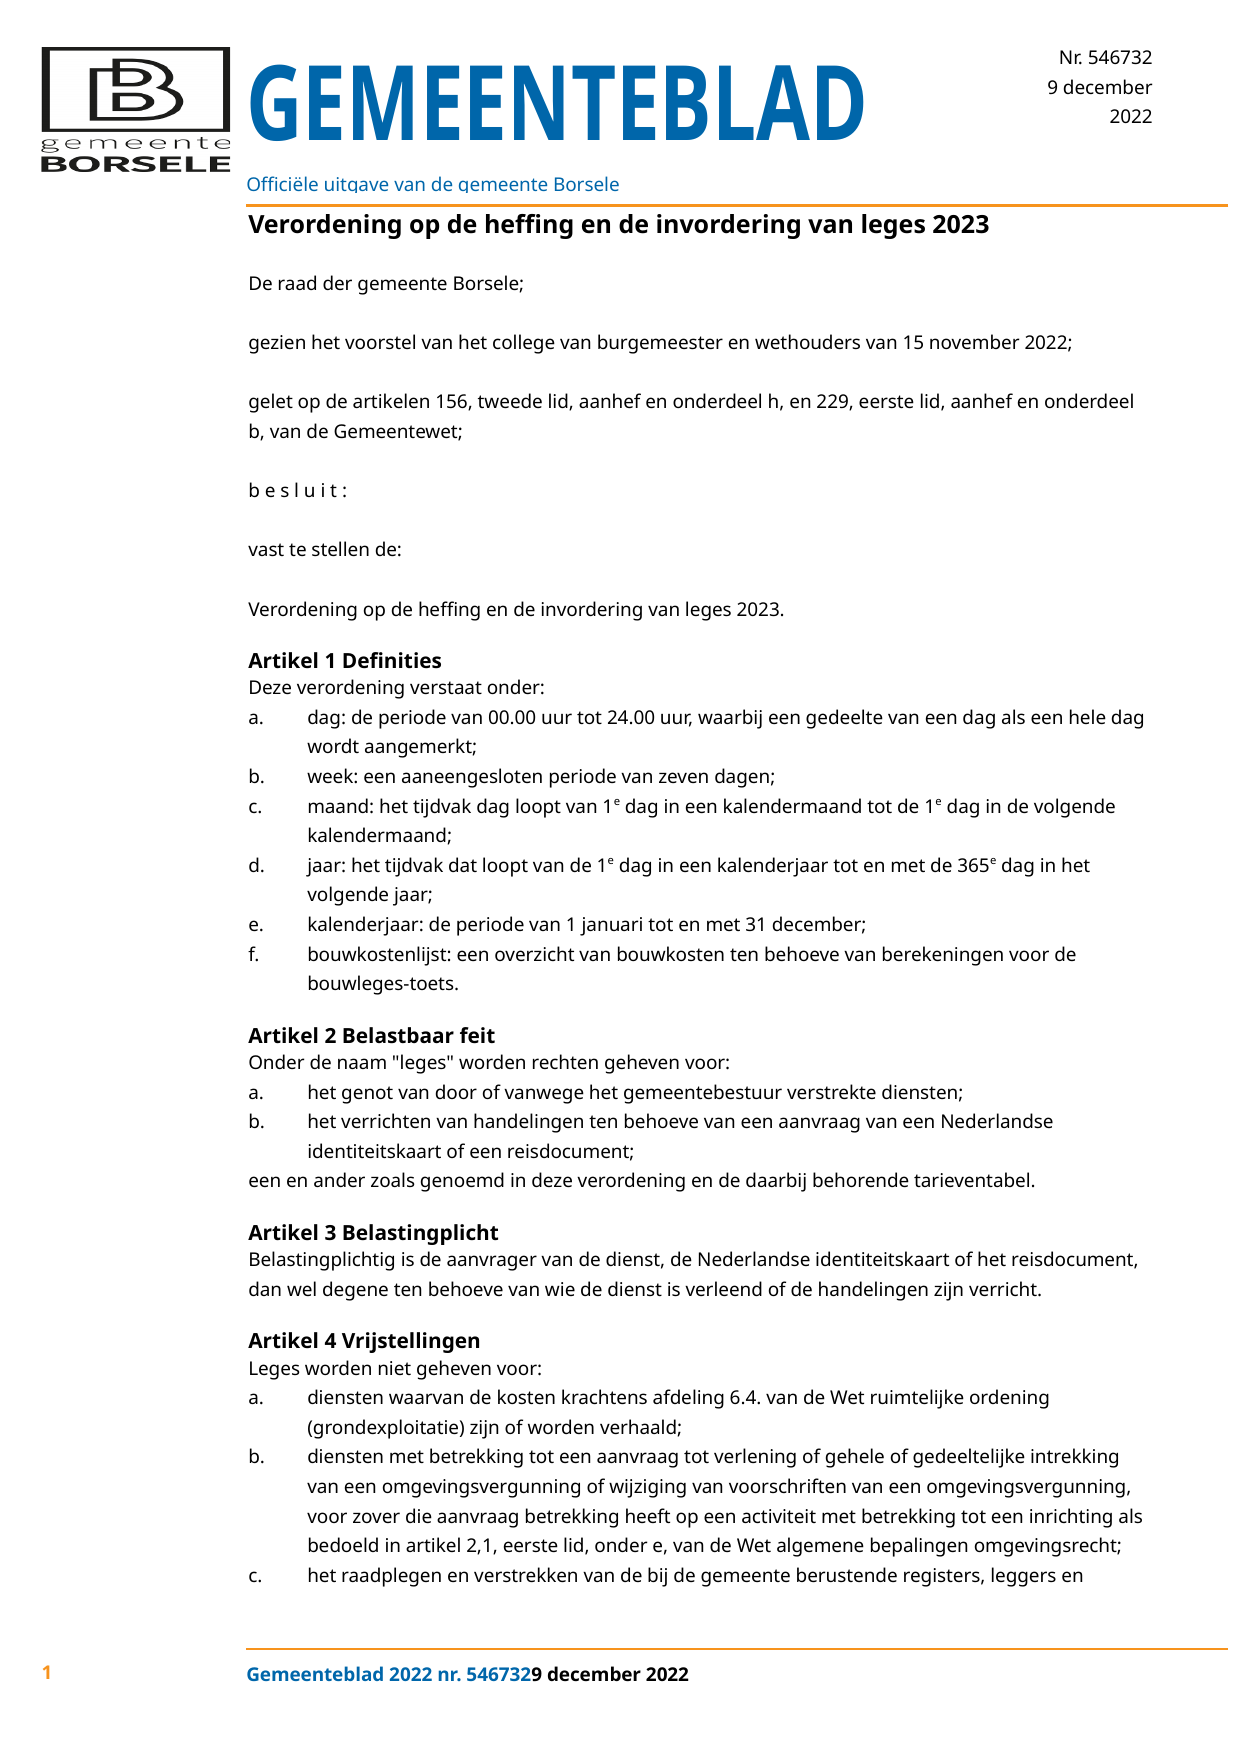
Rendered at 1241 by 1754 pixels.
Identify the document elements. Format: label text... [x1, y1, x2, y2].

list het raadplegen en verstrekken van de bij de gemeente berustende registers, leggers en [248, 1562, 1152, 1588]
text Onder de naam "leges" worden rechten geheven voor: [248, 1049, 1152, 1075]
list het verrichten van handelingen ten behoeve van een aanvraag van een Nederlandse identiteitskaart of een reisdocument; [248, 1108, 1152, 1164]
text De raad der gemeente Borsele; [248, 270, 1152, 296]
list diensten waarvan de kosten krachtens afdeling 6.4. van de Wet ruimtelijke ordening (grondexploitatie) zijn of worden verhaald; [248, 1384, 1152, 1440]
picture [41, 47, 231, 172]
text Artikel 4 Vrijstellingen [248, 1326, 1152, 1355]
text een en ander zoals genoemd in deze verordening en de daarbij behorende tarieventabel. [248, 1168, 1152, 1193]
list bouwkostenlijst: een overzicht van bouwkosten ten behoeve van berekeningen voor de bouwleges-toets. [248, 941, 1152, 996]
text gezien het voorstel van het college van burgemeester en wethouders van 15 november 2022; [248, 329, 1152, 355]
text Artikel 3 Belastingplicht [248, 1218, 1152, 1246]
text b e s l u i t : [248, 477, 1152, 503]
list het genot van door of vanwege het gemeentebestuur verstrekte diensten; [248, 1079, 1152, 1104]
list jaar: het tijdvak dat loopt van de 1e dag in een kalenderjaar tot en met de 365e dag in het volgende jaar; [248, 852, 1152, 907]
list maand: het tijdvak dag loopt van 1e dag in een kalendermaand tot de 1e dag in de volgende kalendermaand; [248, 793, 1152, 848]
text Artikel 1 Definities [248, 646, 1152, 674]
text Leges worden niet geheven voor: [248, 1355, 1152, 1381]
text Artikel 2 Belastbaar feit [248, 1021, 1152, 1049]
text vast te stellen de: [248, 537, 1152, 562]
text Verordening op de heffing en de invordering van leges 2023 [248, 207, 1152, 241]
text gelet op de artikelen 156, tweede lid, aanhef en onderdeel h, en 229, eerste lid, aanhef en onderdeel b, van de Gemeentewet; [248, 389, 1152, 444]
text Verordening op de heffing en de invordering van leges 2023. [248, 596, 1152, 621]
text Deze verordening verstaat onder: [248, 674, 1152, 700]
text Belastingplichtig is de aanvrager van de dienst, de Nederlandse identiteitskaart of het reisdocument, dan wel degene ten behoeve van wie de dienst is verleend of de handelingen zijn verricht. [248, 1246, 1152, 1302]
list week: een aaneengesloten periode van zeven dagen; [248, 763, 1152, 789]
list kalenderjaar: de periode van 1 januari tot en met 31 december; [248, 911, 1152, 937]
list diensten met betrekking tot een aanvraag tot verlening of gehele of gedeeltelijke intrekking van een omgevingsvergunning of wijziging van voorschriften van een omgevingsvergunning, voor zover die aanvraag betrekking heeft op een activiteit met betrekking tot een inrichting als bedoeld in artikel 2,1, eerste lid, onder e, van de Wet algemene bepalingen omgevingsrecht; [248, 1444, 1152, 1558]
list dag: de periode van 00.00 uur tot 24.00 uur, waarbij een gedeelte van een dag als een hele dag wordt aangemerkt; [248, 704, 1152, 759]
